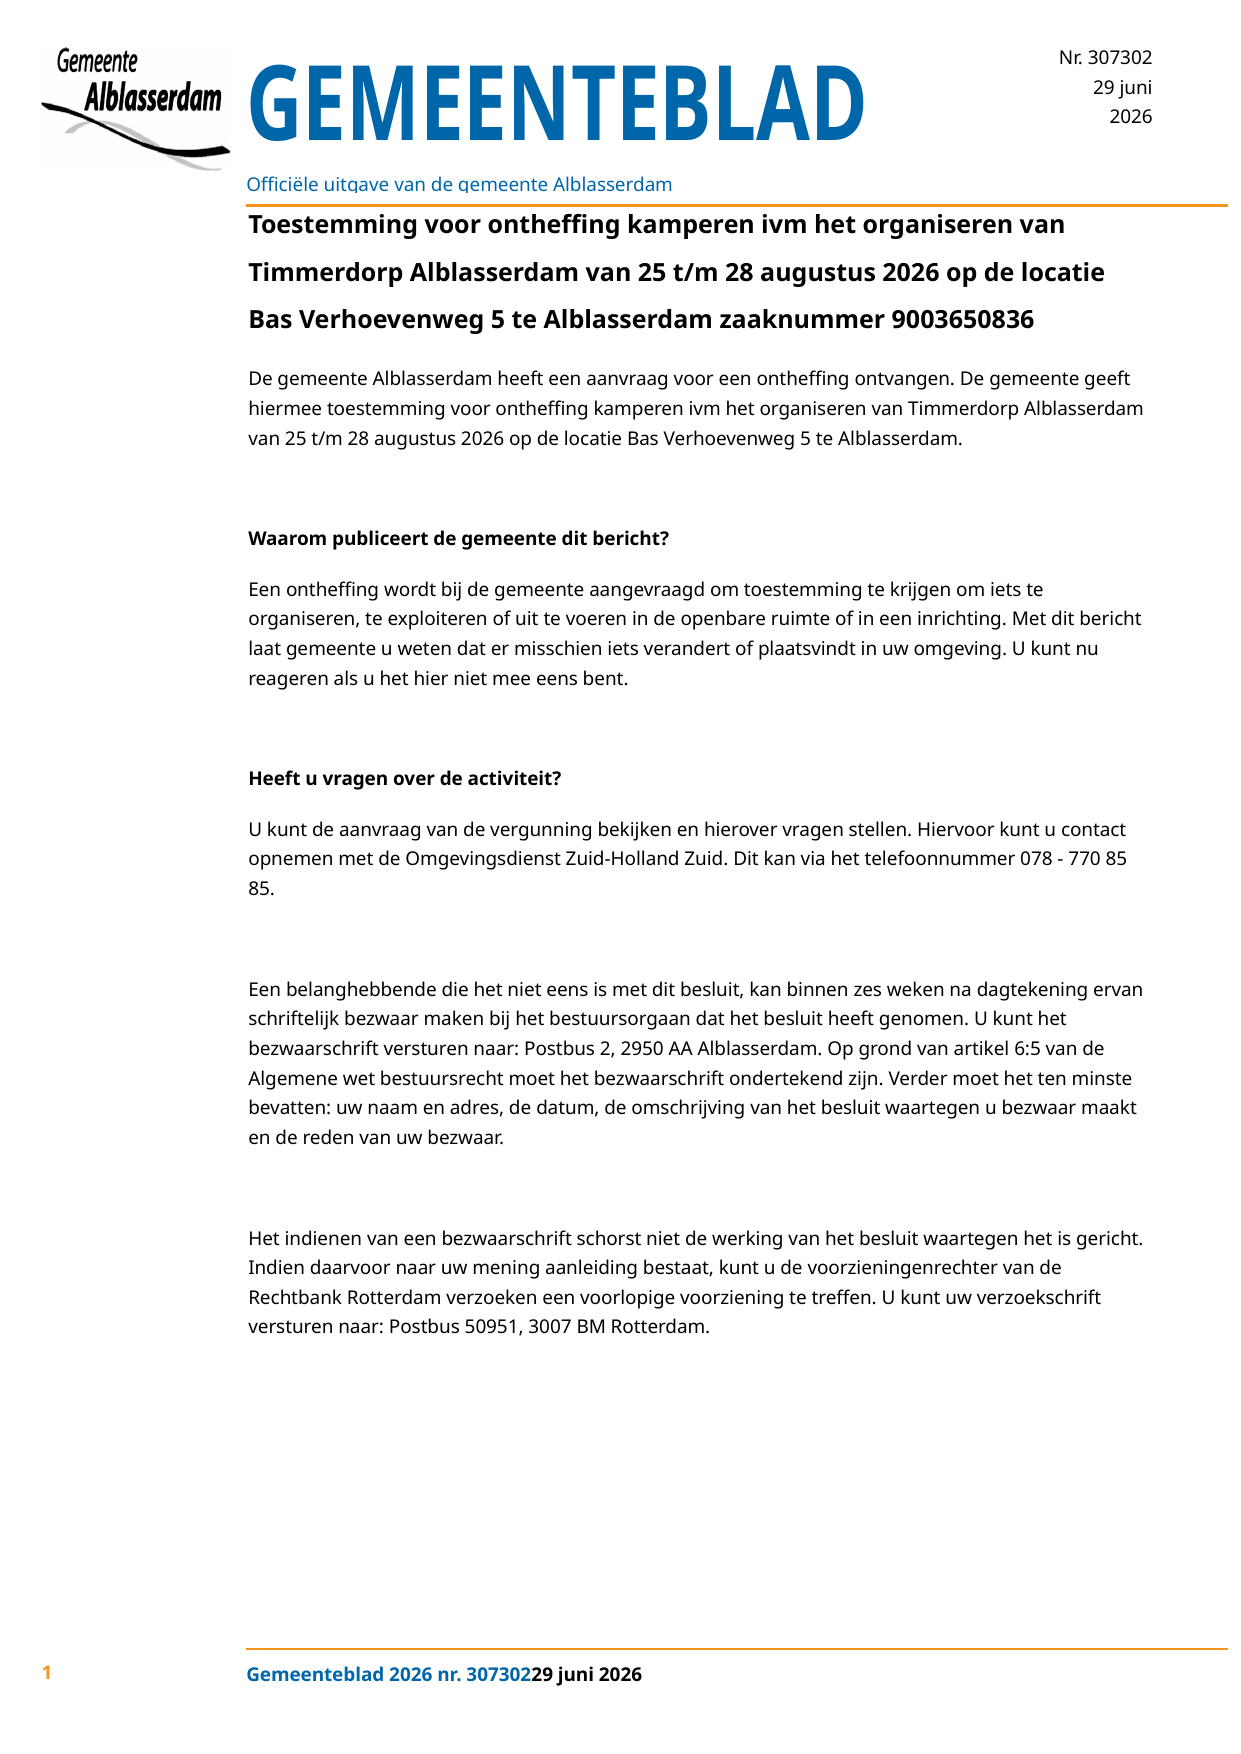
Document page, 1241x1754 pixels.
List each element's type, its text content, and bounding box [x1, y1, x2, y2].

text De gemeente Alblasserdam heeft een aanvraag voor een ontheffing ontvangen. De gemeente geeft hiermee toestemming voor ontheffing kamperen ivm het organiseren van Timmerdorp Alblasserdam van 25 t/m 28 augustus 2026 op de locatie Bas Verhoevenweg 5 te Alblasserdam. [248, 366, 1152, 450]
text Heeft u vragen over de activiteit? [248, 766, 1152, 791]
text U kunt de aanvraag van de vergunning bekijken en hierover vragen stellen. Hiervoor kunt u contact opnemen met de Omgevingsdienst Zuid-Holland Zuid. Dit kan via het telefoonnummer 078 - 770 85 85. [248, 816, 1152, 901]
text Waarom publiceert de gemeente dit bericht? [248, 526, 1152, 551]
picture [41, 47, 231, 172]
text Toestemming voor ontheffing kamperen ivm het organiseren van Timmerdorp Alblasserdam van 25 t/m 28 augustus 2026 op de locatie Bas Verhoevenweg 5 te Alblasserdam zaaknummer 9003650836 [248, 207, 1152, 336]
text Het indienen van een bezwaarschrift schorst niet de werking van het besluit waartegen het is gericht. Indien daarvoor naar uw mening aanleiding bestaat, kunt u de voorzieningenrechter van de Rechtbank Rotterdam verzoeken een voorlopige voorziening te treffen. U kunt uw verzoekschrift versturen naar: Postbus 50951, 3007 BM Rotterdam. [248, 1225, 1152, 1339]
text Een ontheffing wordt bij de gemeente aangevraagd om toestemming te krijgen om iets te organiseren, te exploiteren of uit te voeren in de openbare ruimte of in een inrichting. Met dit bericht laat gemeente u weten dat er misschien iets verandert of plaatsvindt in uw omgeving. U kunt nu reageren als u het hier niet mee eens bent. [248, 576, 1152, 690]
text Een belanghebbende die het niet eens is met dit besluit, kan binnen zes weken na dagtekening ervan schriftelijk bezwaar maken bij het bestuursorgaan dat het besluit heeft genomen. U kunt het bezwaarschrift versturen naar: Postbus 2, 2950 AA Alblasserdam. Op grond van artikel 6:5 van de Algemene wet bestuursrecht moet het bezwaarschrift ondertekend zijn. Verder moet het ten minste bevatten: uw naam en adres, de datum, de omschrijving van het besluit waartegen u bezwaar maakt en de reden van uw bezwaar. [248, 976, 1152, 1149]
